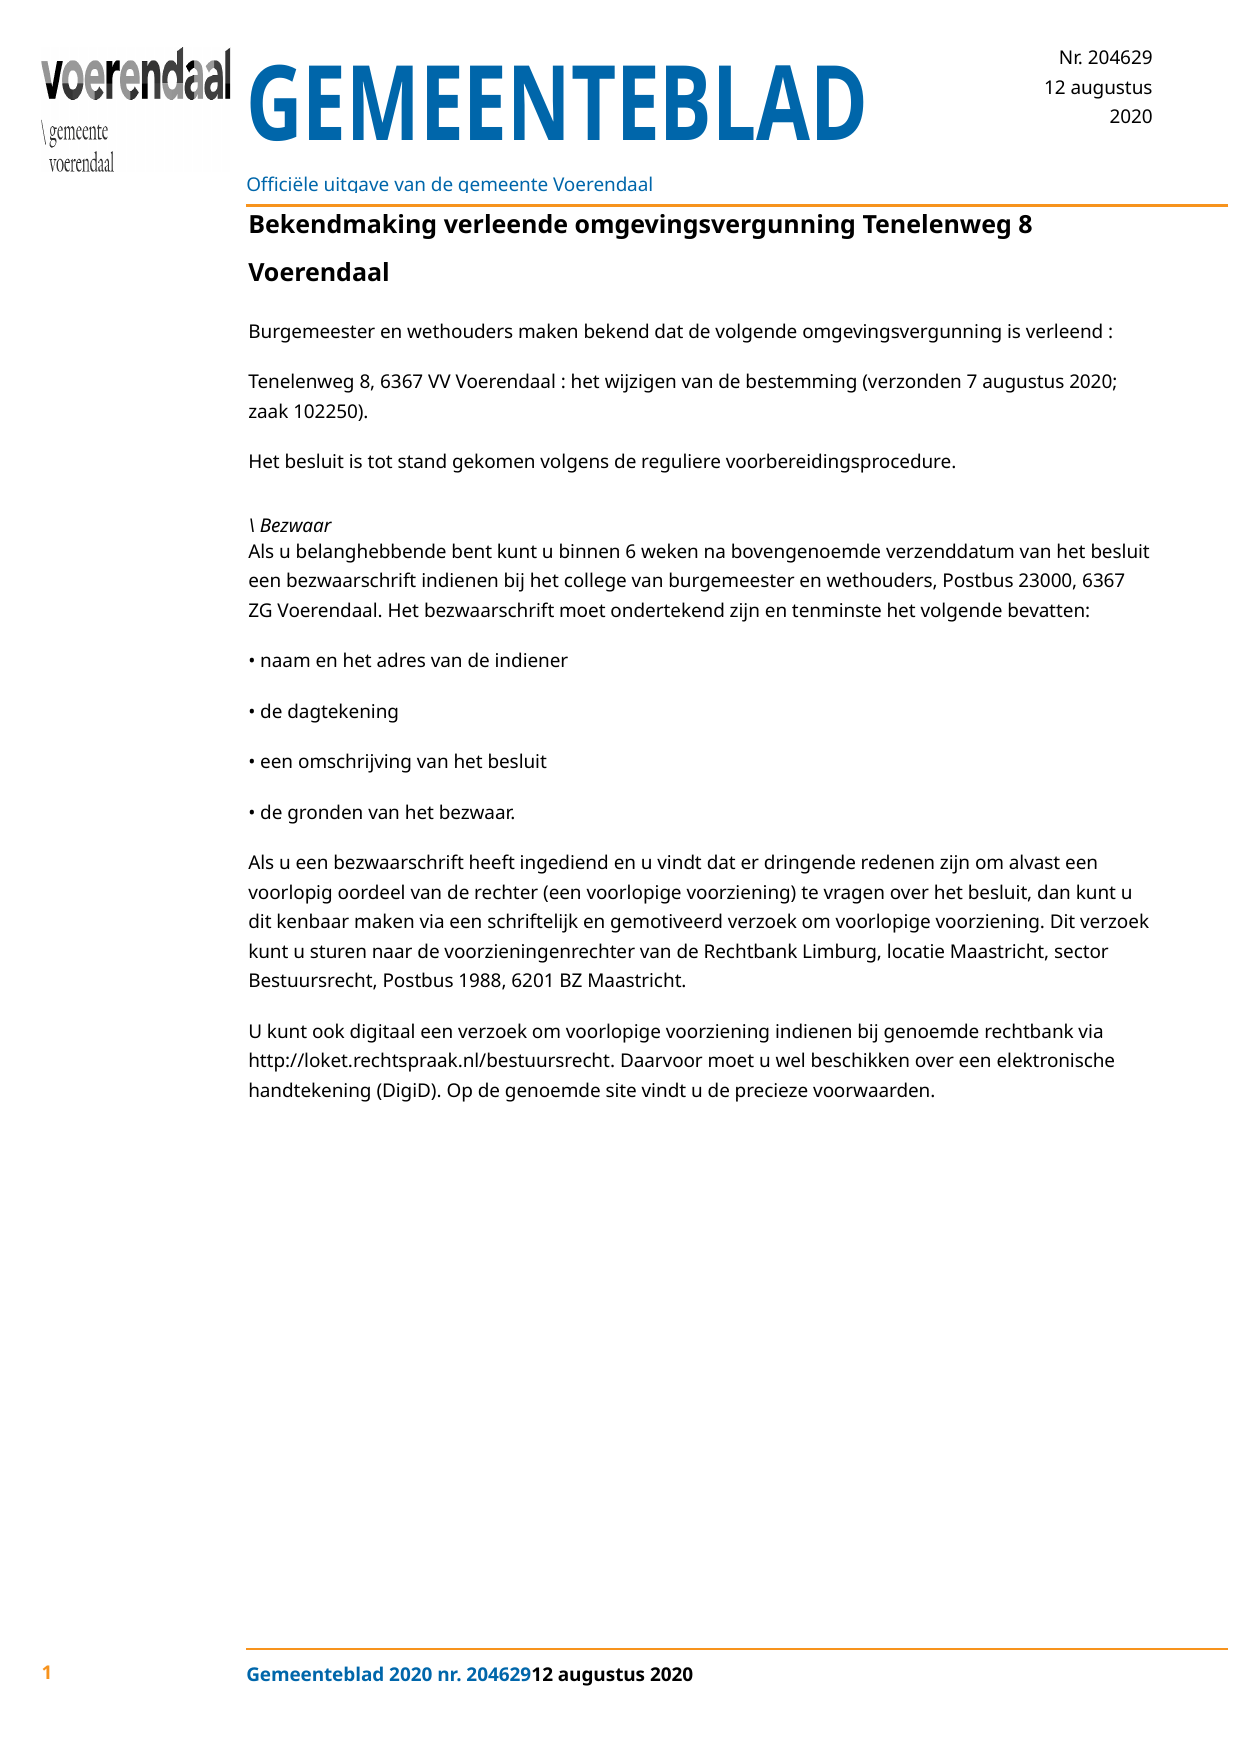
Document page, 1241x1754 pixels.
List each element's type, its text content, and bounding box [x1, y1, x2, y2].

text Het besluit is tot stand gekomen volgens de reguliere voorbereidingsprocedure. [248, 448, 1152, 474]
text Tenelenweg 8, 6367 VV Voerendaal : het wijzigen van de bestemming (verzonden 7 augustus 2020; zaak 102250). [248, 368, 1152, 424]
text Burgemeester en wethouders maken bekend dat de volgende omgevingsvergunning is verleend : [248, 318, 1152, 344]
text • de dagtekening [248, 698, 1152, 724]
text U kunt ook digitaal een verzoek om voorlopige voorziening indienen bij genoemde rechtbank via http://loket.rechtspraak.nl/bestuursrecht. Daarvoor moet u wel beschikken over een elektronische handtekening (DigiD). Op de genoemde site vindt u de precieze voorwaarden. [248, 1018, 1152, 1103]
text • de gronden van het bezwaar. [248, 799, 1152, 824]
text Als u belanghebbende bent kunt u binnen 6 weken na bovengenoemde verzenddatum van het besluit een bezwaarschrift indienen bij het college van burgemeester en wethouders, Postbus 23000, 6367 ZG Voerendaal. Het bezwaarschrift moet ondertekend zijn en tenminste het volgende bevatten: [248, 538, 1152, 623]
text • een omschrijving van het besluit [248, 748, 1152, 774]
picture [41, 47, 231, 172]
text Als u een bezwaarschrift heeft ingediend en u vindt dat er dringende redenen zijn om alvast een voorlopig oordeel van de rechter (een voorlopige voorziening) te vragen over het besluit, dan kunt u dit kenbaar maken via een schriftelijk en gemotiveerd verzoek om voorlopige voorziening. Dit verzoek kunt u sturen naar de voorzieningenrechter van de Rechtbank Limburg, locatie Maastricht, sector Bestuursrecht, Postbus 1988, 6201 BZ Maastricht. [248, 849, 1152, 993]
text • naam en het adres van de indiener [248, 648, 1152, 673]
text \ Bezwaar [248, 512, 1152, 538]
text Bekendmaking verleende omgevingsvergunning Tenelenweg 8 Voerendaal [248, 207, 1152, 288]
